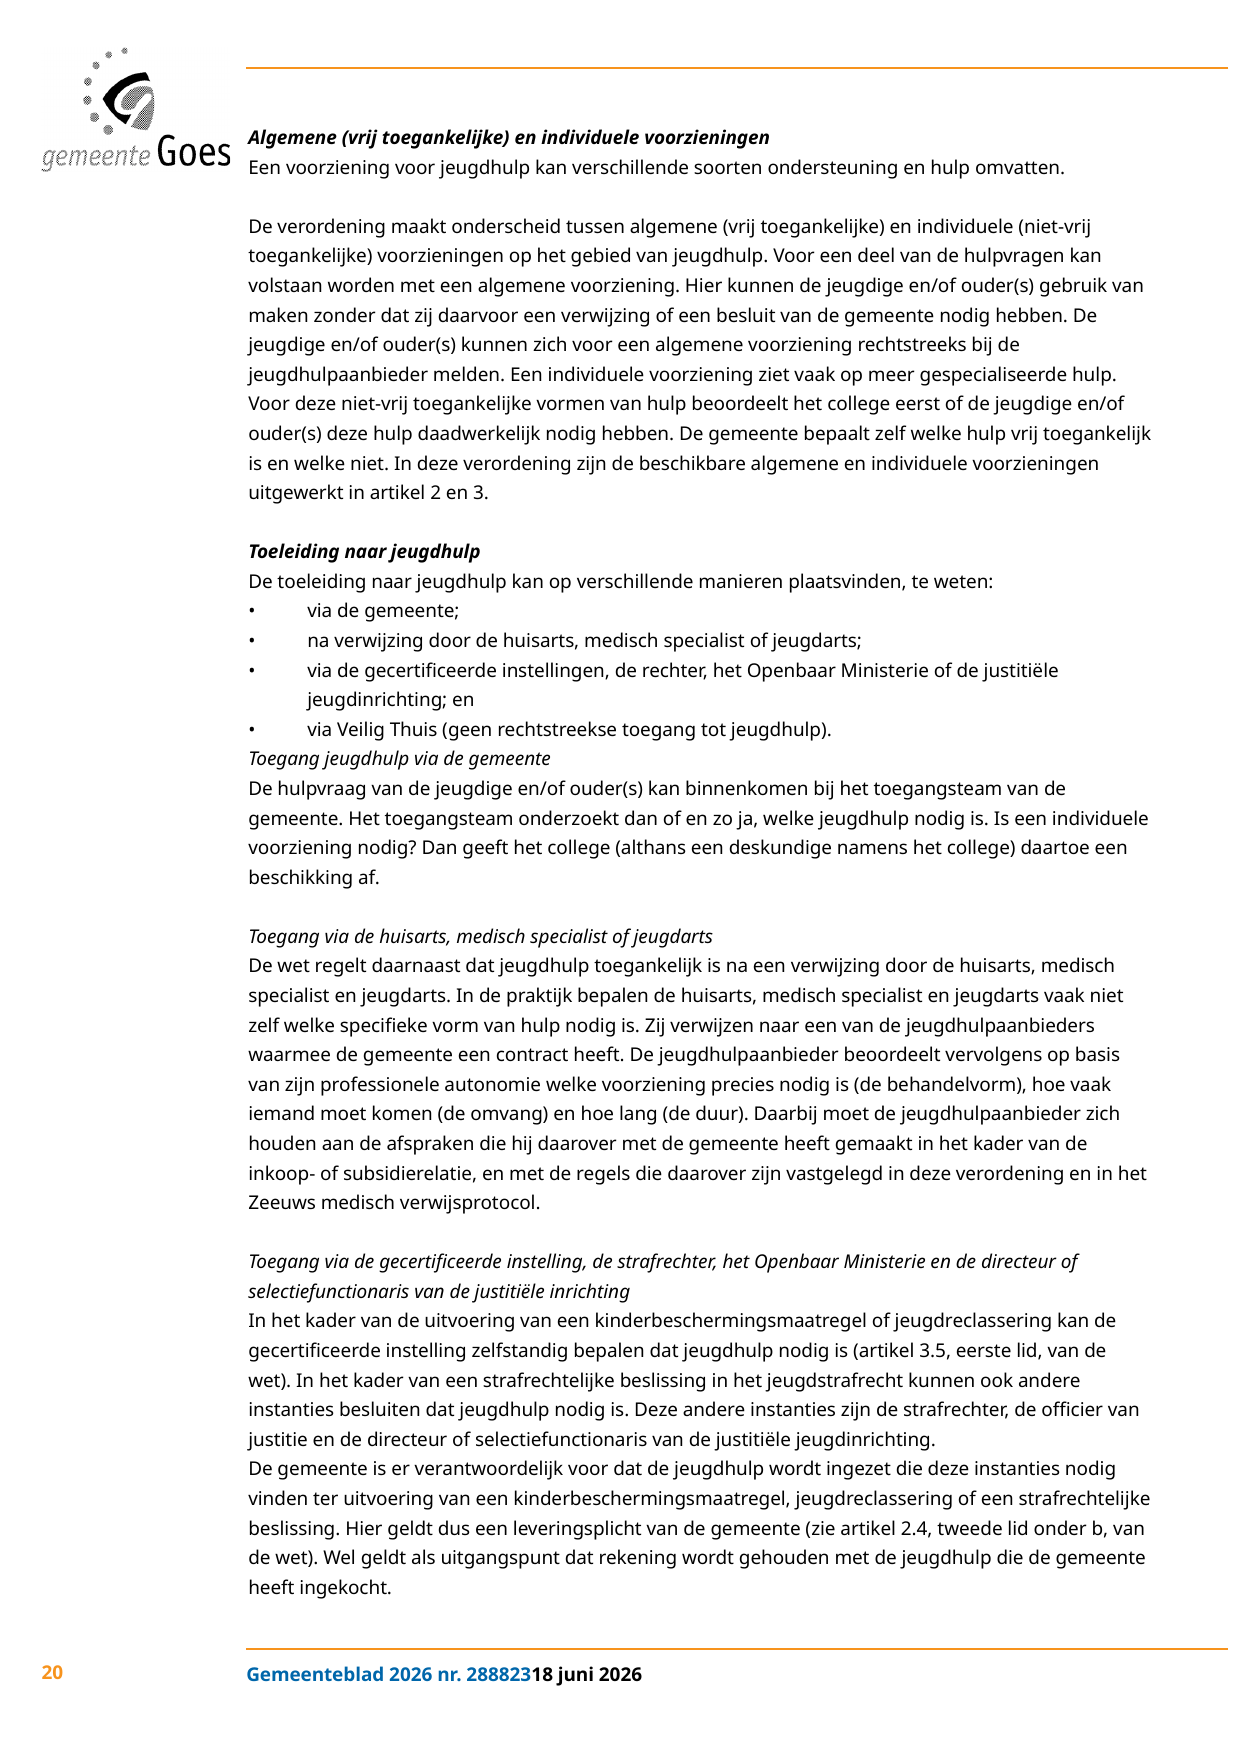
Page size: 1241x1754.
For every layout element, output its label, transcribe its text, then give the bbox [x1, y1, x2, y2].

picture [41, 47, 231, 172]
text De toeleiding naar jeugdhulp kan op verschillende manieren plaatsvinden, te weten: [248, 568, 1152, 594]
text Toegang via de huisarts, medisch specialist of jeugdarts [248, 923, 1152, 949]
list via de gecertificeerde instellingen, de rechter, het Openbaar Ministerie of de justitiële jeugdinrichting; en [248, 657, 1152, 712]
text Een voorziening voor jeugdhulp kan verschillende soorten ondersteuning en hulp omvatten. [248, 154, 1152, 180]
text Toegang jeugdhulp via de gemeente [248, 746, 1152, 771]
text De wet regelt daarnaast dat jeugdhulp toegankelijk is na een verwijzing door de huisarts, medisch specialist en jeugdarts. In de praktijk bepalen de huisarts, medisch specialist en jeugdarts vaak niet zelf welke specifieke vorm van hulp nodig is. Zij verwijzen naar een van de jeugdhulpaanbieders waarmee de gemeente een contract heeft. De jeugdhulpaanbieder beoordeelt vervolgens op basis van zijn professionele autonomie welke voorziening precies nodig is (de behandelvorm), hoe vaak iemand moet komen (de omvang) en hoe lang (de duur). Daarbij moet de jeugdhulpaanbieder zich houden aan de afspraken die hij daarover met de gemeente heeft gemaakt in het kader van de inkoop- of subsidierelatie, en met de regels die daarover zijn vastgelegd in deze verordening en in het Zeeuws medisch verwijsprotocol. [248, 953, 1152, 1215]
text Algemene (vrij toegankelijke) en individuele voorzieningen [248, 124, 1152, 150]
list na verwijzing door de huisarts, medisch specialist of jeugdarts; [248, 627, 1152, 653]
text De hulpvraag van de jeugdige en/of ouder(s) kan binnenkomen bij het toegangsteam van de gemeente. Het toegangsteam onderzoekt dan of en zo ja, welke jeugdhulp nodig is. Is een individuele voorziening nodig? Dan geeft het college (althans een deskundige namens het college) daartoe een beschikking af. [248, 775, 1152, 890]
text In het kader van de uitvoering van een kinderbeschermingsmaatregel of jeugdreclassering kan de gecertificeerde instelling zelfstandig bepalen dat jeugdhulp nodig is (artikel 3.5, eerste lid, van de wet). In het kader van een strafrechtelijke beslissing in het jeugdstrafrecht kunnen ook andere instanties besluiten dat jeugdhulp nodig is. Deze andere instanties zijn de strafrechter, de officier van justitie en de directeur of selectiefunctionaris van de justitiële jeugdinrichting. [248, 1308, 1152, 1452]
text Toeleiding naar jeugdhulp [248, 538, 1152, 564]
text De verordening maakt onderscheid tussen algemene (vrij toegankelijke) en individuele (niet-vrij toegankelijke) voorzieningen op het gebied van jeugdhulp. Voor een deel van de hulpvragen kan volstaan worden met een algemene voorziening. Hier kunnen de jeugdige en/of ouder(s) gebruik van maken zonder dat zij daarvoor een verwijzing of een besluit van de gemeente nodig hebben. De jeugdige en/of ouder(s) kunnen zich voor een algemene voorziening rechtstreeks bij de jeugdhulpaanbieder melden. Een individuele voorziening ziet vaak op meer gespecialiseerde hulp. Voor deze niet-vrij toegankelijke vormen van hulp beoordeelt het college eerst of de jeugdige en/of ouder(s) deze hulp daadwerkelijk nodig hebben. De gemeente bepaalt zelf welke hulp vrij toegankelijk is en welke niet. In deze verordening zijn de beschikbare algemene en individuele voorzieningen uitgewerkt in artikel 2 en 3. [248, 213, 1152, 505]
text Toegang via de gecertificeerde instelling, de strafrechter, het Openbaar Ministerie en de directeur of selectiefunctionaris van de justitiële inrichting [248, 1248, 1152, 1304]
list via Veilig Thuis (geen rechtstreekse toegang tot jeugdhulp). [248, 716, 1152, 742]
list via de gemeente; [248, 598, 1152, 623]
text De gemeente is er verantwoordelijk voor dat de jeugdhulp wordt ingezet die deze instanties nodig vinden ter uitvoering van een kinderbeschermingsmaatregel, jeugdreclassering of een strafrechtelijke beslissing. Hier geldt dus een leveringsplicht van de gemeente (zie artikel 2.4, tweede lid onder b, van de wet). Wel geldt als uitgangspunt dat rekening wordt gehouden met de jeugdhulp die de gemeente heeft ingekocht. [248, 1456, 1152, 1600]
